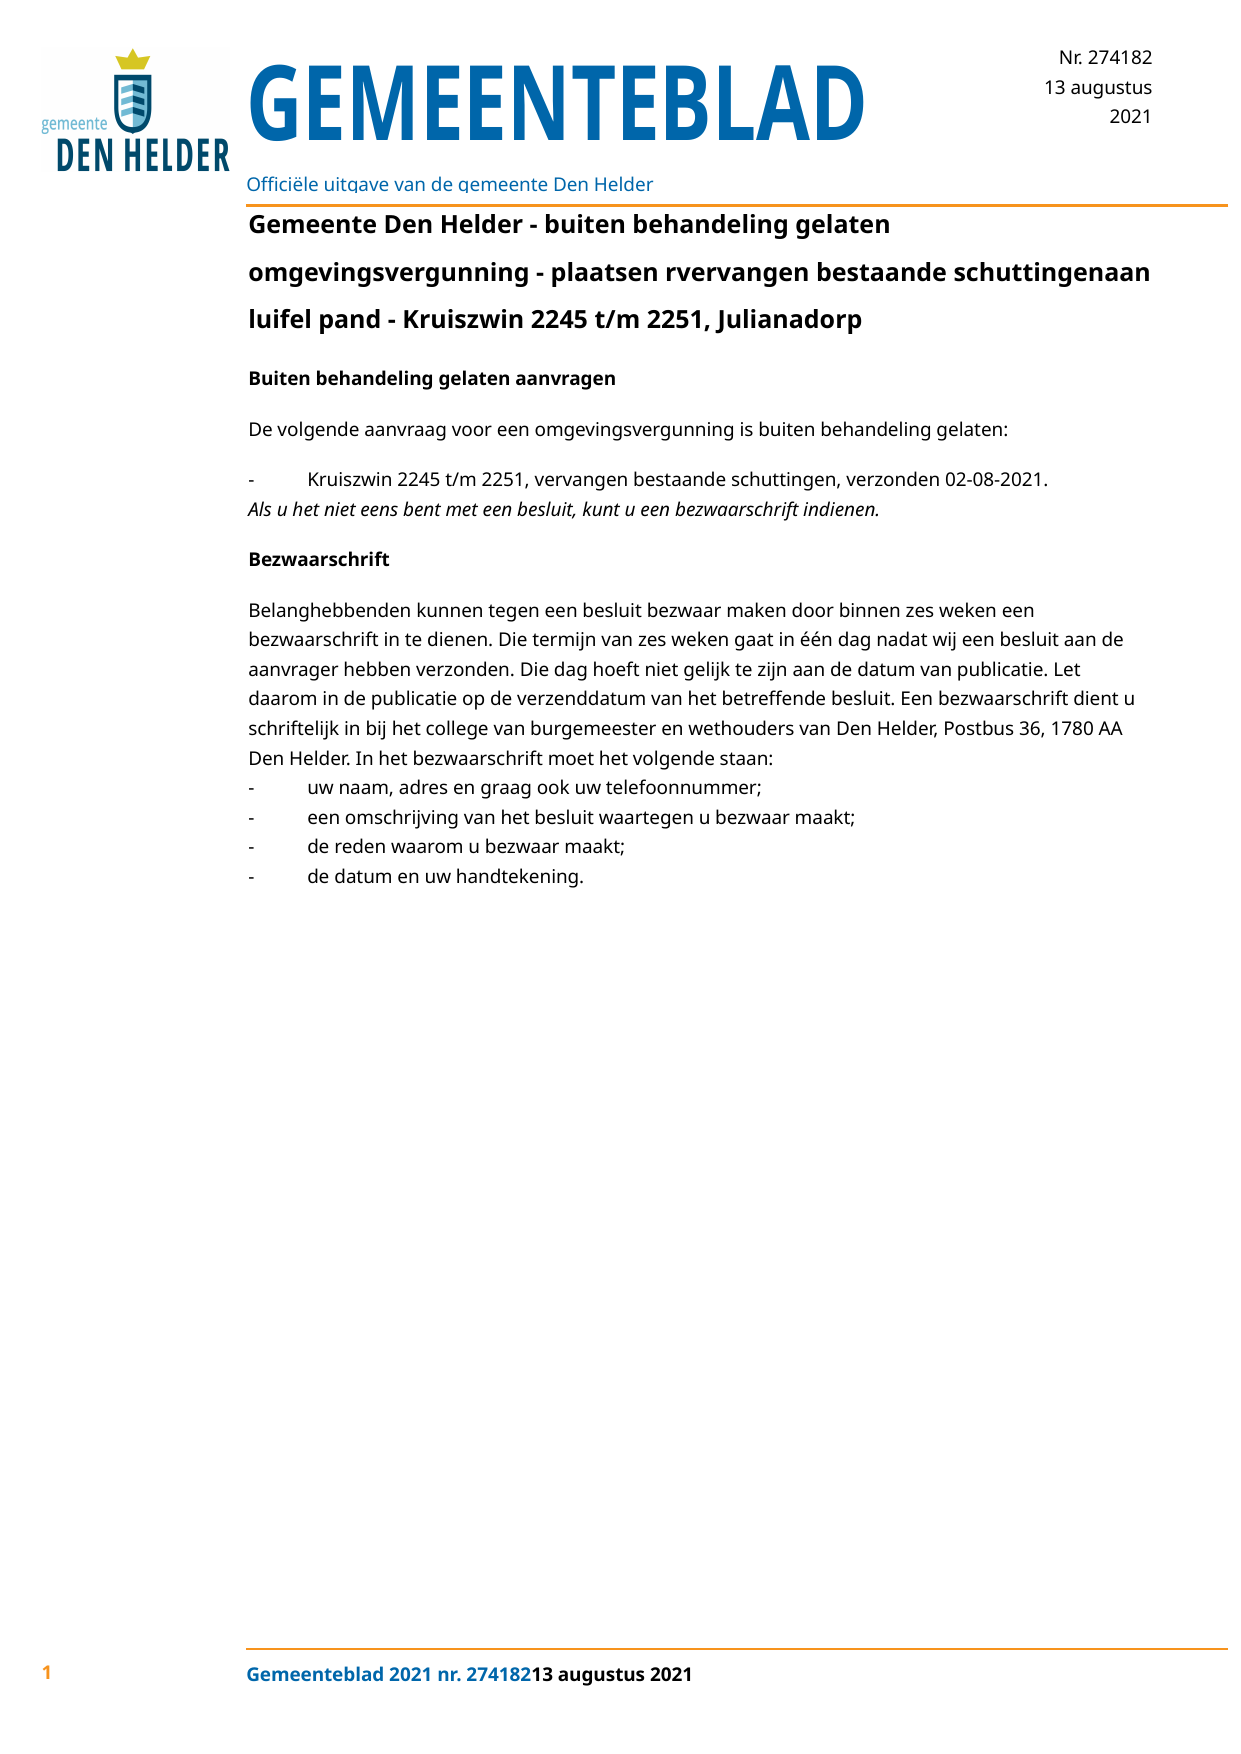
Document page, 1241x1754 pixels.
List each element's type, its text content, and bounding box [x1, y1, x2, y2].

picture [63, 144, 68, 165]
text Belanghebbenden kunnen tegen een besluit bezwaar maken door binnen zes weken een bezwaarschrift in te dienen. Die termijn van zes weken gaat in één dag nadat wij een besluit aan de aanvrager hebben verzonden. Die dag hoeft niet gelijk te zijn aan de datum van publicatie. Let daarom in de publicatie op de verzenddatum van het betreffende besluit. Een bezwaarschrift dient u schriftelijk in bij het college van burgemeester en wethouders van Den Helder, Postbus 36, 1780 AA Den Helder. In het bezwaarschrift moet het volgende staan: [248, 597, 1152, 770]
text De volgende aanvraag voor een omgevingsvergunning is buiten behandeling gelaten: [248, 416, 1152, 442]
picture [41, 47, 231, 172]
list uw naam, adres en graag ook uw telefoonnummer; [248, 774, 1152, 800]
list een omschrijving van het besluit waartegen u bezwaar maakt; [248, 804, 1152, 829]
picture [182, 144, 187, 165]
text Als u het niet eens bent met een besluit, kunt u een bezwaarschrift indienen. [248, 496, 1152, 522]
text Gemeente Den Helder - buiten behandeling gelaten omgevingsvergunning - plaatsen rvervangen bestaande schuttingenaan luifel pand - Kruiszwin 2245 t/m 2251, Julianadorp [248, 207, 1152, 336]
list de datum en uw handtekening. [248, 863, 1152, 889]
picture [130, 157, 135, 172]
picture [100, 154, 106, 172]
text Bezwaarschrift [248, 546, 1152, 572]
list Kruiszwin 2245 t/m 2251, vervangen bestaande schuttingen, verzonden 02-08-2021. [248, 466, 1152, 492]
text Buiten behandeling gelaten aanvragen [248, 366, 1152, 391]
picture [220, 160, 224, 172]
list de reden waarom u bezwaar maakt; [248, 833, 1152, 859]
